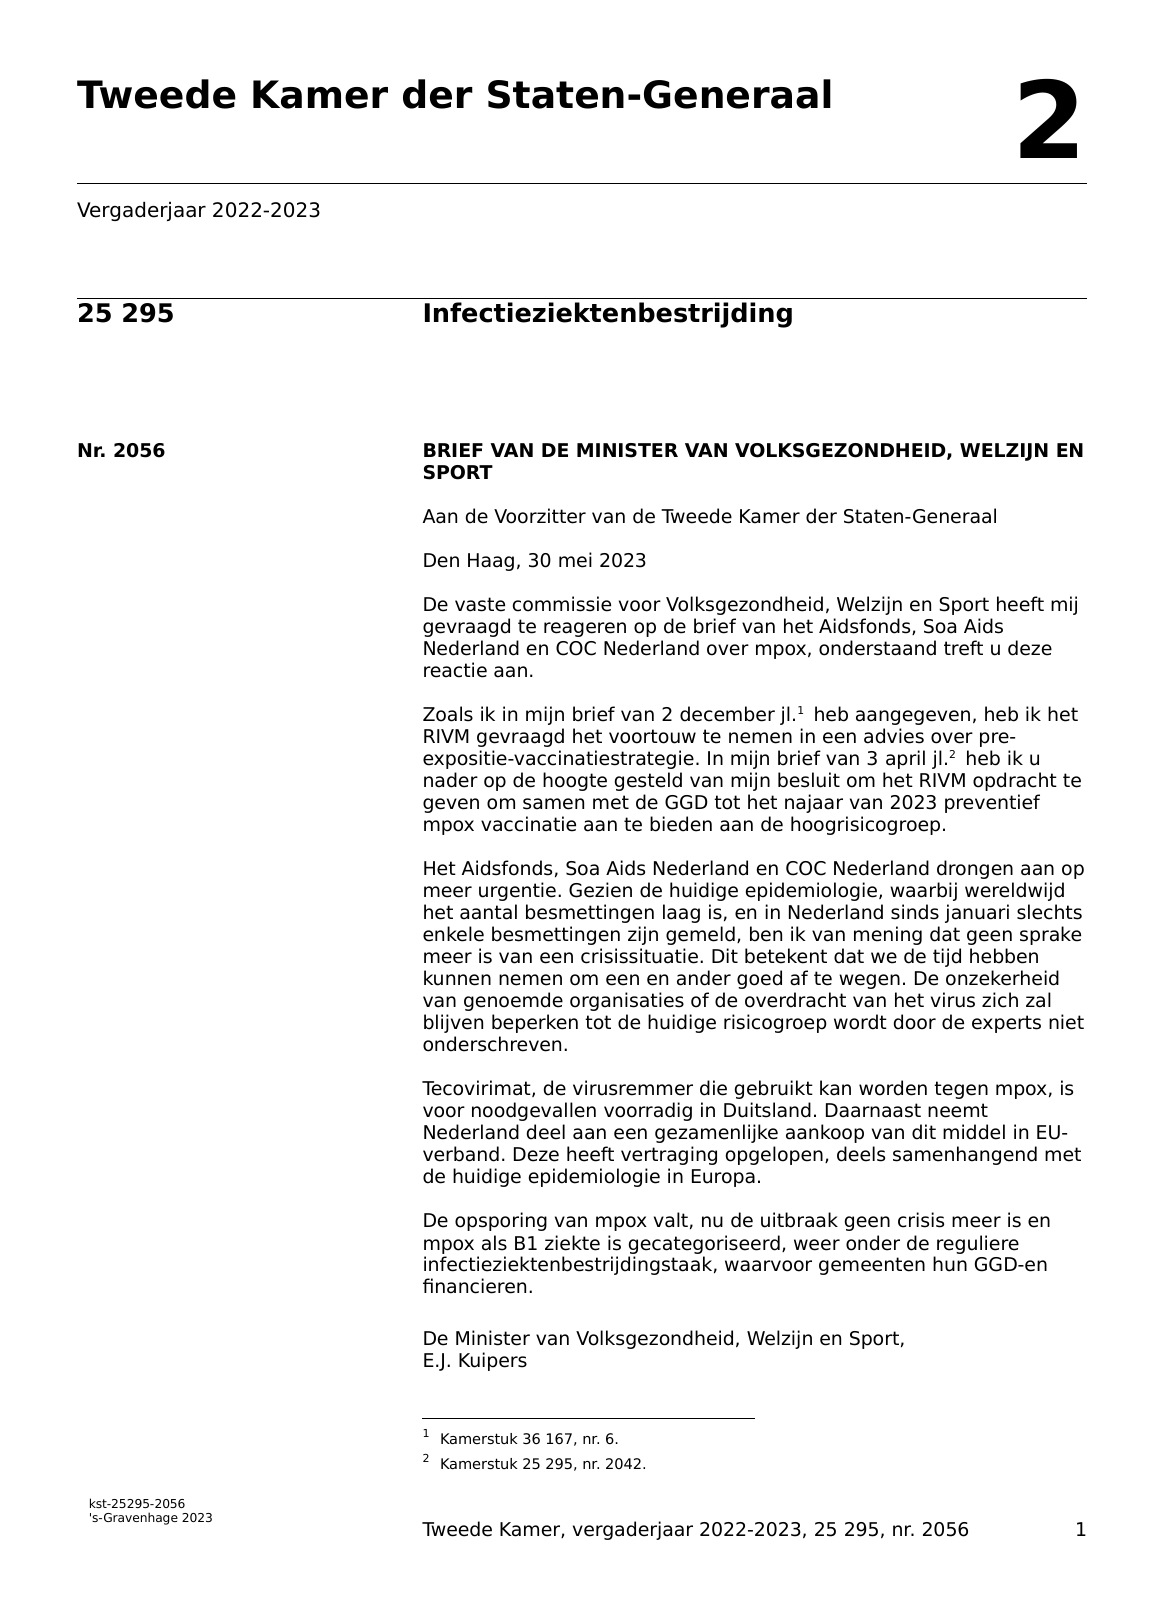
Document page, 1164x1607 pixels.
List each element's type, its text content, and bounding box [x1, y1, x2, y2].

text Kamerstuk 36 167, nr. 6. [422, 1427, 1087, 1449]
text Tecovirimat, de virusremmer die gebruikt kan worden tegen mpox, is voor noodgevallen voorradig in Duitsland. Daarnaast neemt Nederland deel aan een gezamenlijke aankoop van dit middel in EU-verband. Deze heeft vertraging opgelopen, deels samenhangend met de huidige epidemiologie in Europa. [422, 1078, 1087, 1188]
text De opsporing van mpox valt, nu de uitbraak geen crisis meer is en mpox als B1 ziekte is gecategoriseerd, weer onder de reguliere infectieziektenbestrijdingstaak, waarvoor gemeenten hun GGD-en financieren. [422, 1210, 1087, 1298]
table_header 2 [886, 59, 1087, 183]
table_cell Vergaderjaar 2022-2023 [77, 184, 1087, 298]
subtitle 25 295 Infectieziektenbestrijding [77, 299, 1087, 329]
text Den Haag, 30 mei 2023 [422, 550, 1087, 572]
text Aan de Voorzitter van de Tweede Kamer der Staten-Generaal [422, 506, 1087, 528]
subtitle Nr. 2056 BRIEF VAN DE MINISTER VAN VOLKSGEZONDHEID, WELZIJN EN SPORT [77, 440, 1087, 484]
text Zoals ik in mijn brief van 2 december jl. heb aangegeven, heb ik het RIVM gevraagd het voortouw te nemen in een advies over pre-expositie-vaccinatiestrategie. In mijn brief van 3 april jl. heb ik u nader op de hoogte gesteld van mijn besluit om het RIVM opdracht te geven om samen met de GGD tot het najaar van 2023 preventief mpox vaccinatie aan te bieden aan de hoogrisicogroep. [422, 704, 1087, 836]
text 's-Gravenhage 2023 [88, 1511, 323, 1525]
text De vaste commissie voor Volksgezondheid, Welzijn en Sport heeft mij gevraagd te reageren op de brief van het Aidsfonds, Soa Aids Nederland en COC Nederland over mpox, onderstaand treft u deze reactie aan. [422, 594, 1087, 682]
text kst-25295-2056 [88, 1497, 323, 1511]
text De Minister van Volksgezondheid, Welzijn en Sport, E.J. Kuipers [422, 1328, 1087, 1372]
table_header Tweede Kamer der Staten-Generaal [77, 59, 886, 183]
text Het Aidsfonds, Soa Aids Nederland en COC Nederland drongen aan op meer urgentie. Gezien de huidige epidemiologie, waarbij wereldwijd het aantal besmettingen laag is, en in Nederland sinds januari slechts enkele besmettingen zijn gemeld, ben ik van mening dat geen sprake meer is van een crisissituatie. Dit betekent dat we de tijd hebben kunnen nemen om een en ander goed af te wegen. De onzekerheid van genoemde organisaties of de overdracht van het virus zich zal blijven beperken tot de huidige risicogroep wordt door de experts niet onderschreven. [422, 858, 1087, 1056]
text Kamerstuk 25 295, nr. 2042. [422, 1452, 1087, 1474]
